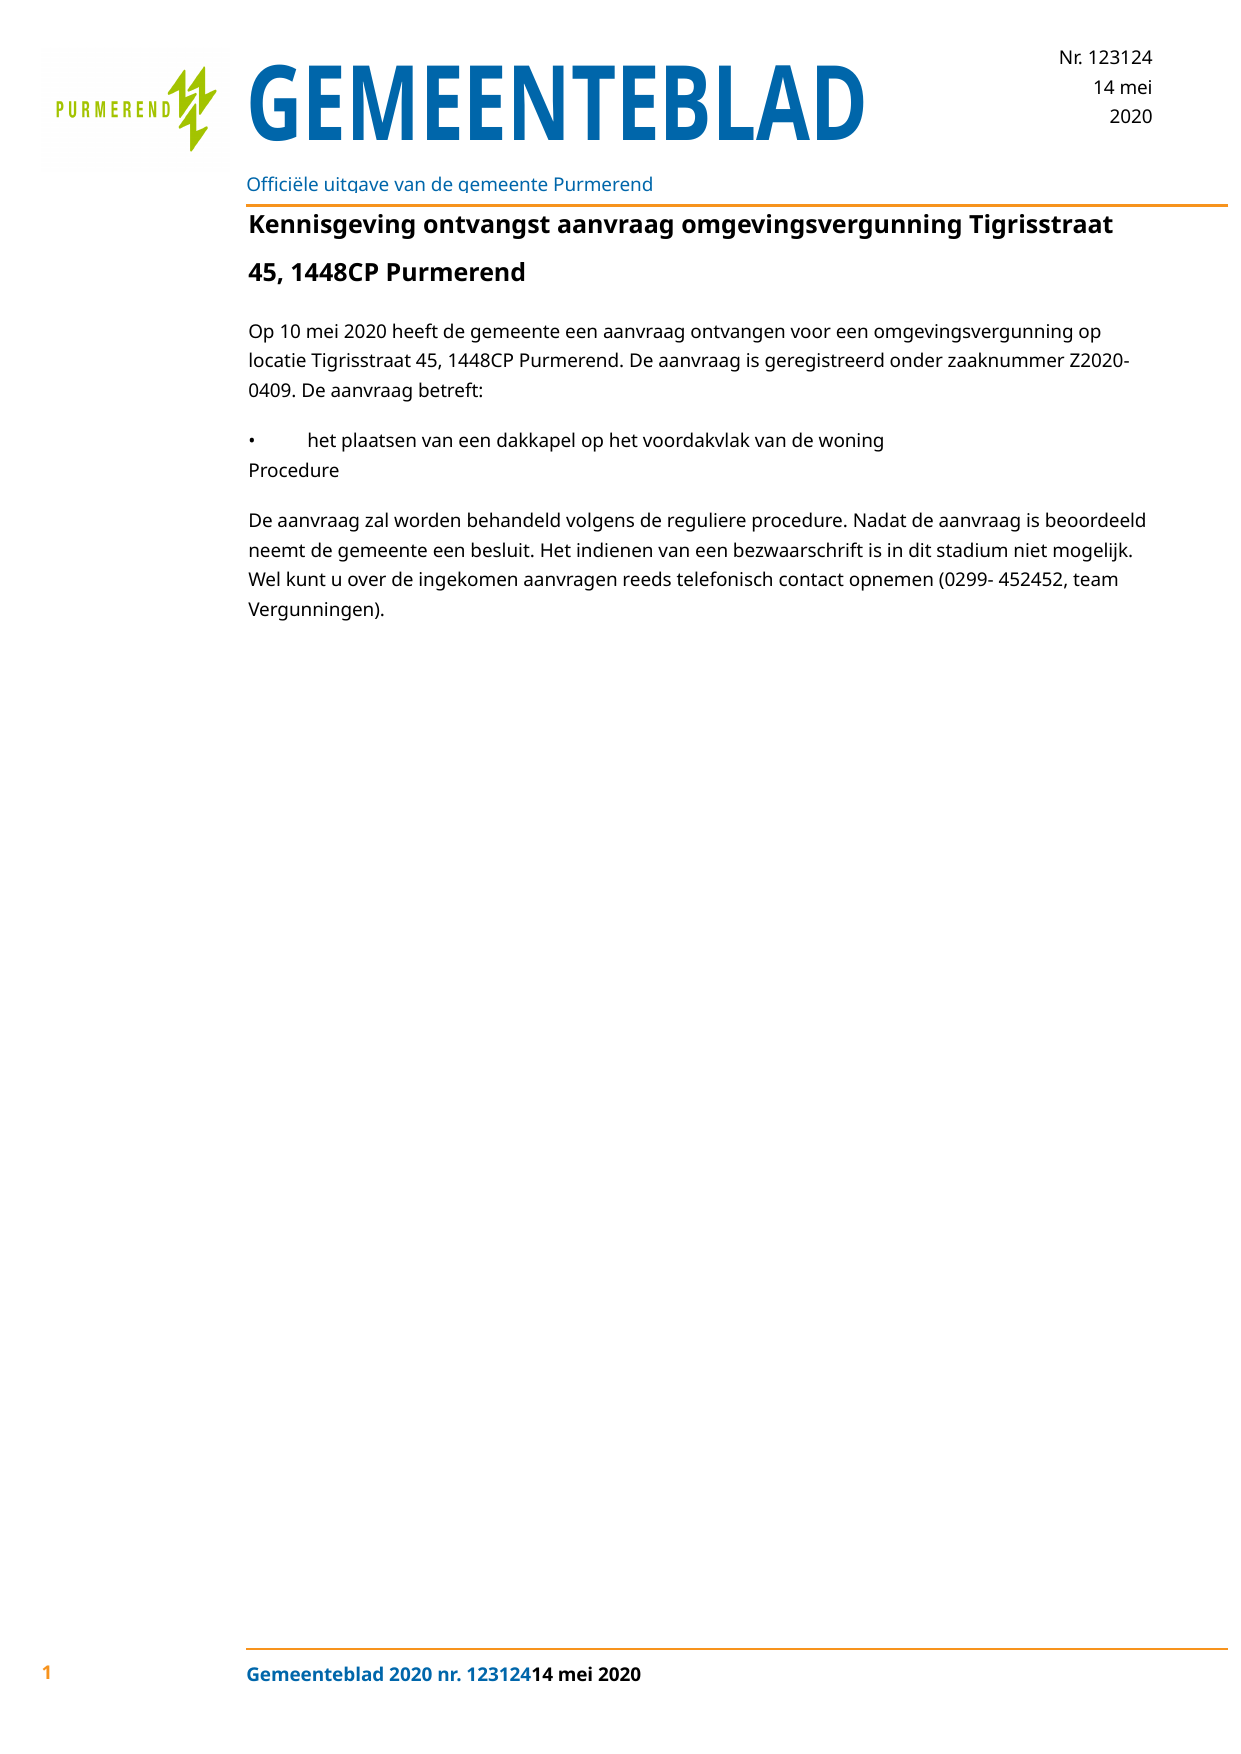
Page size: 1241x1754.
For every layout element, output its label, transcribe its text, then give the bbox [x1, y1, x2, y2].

text De aanvraag zal worden behandeld volgens de reguliere procedure. Nadat de aanvraag is beoordeeld neemt de gemeente een besluit. Het indienen van een bezwaarschrift is in dit stadium niet mogelijk. Wel kunt u over de ingekomen aanvragen reeds telefonisch contact opnemen (0299- 452452, team Vergunningen). [248, 507, 1152, 622]
text Op 10 mei 2020 heeft de gemeente een aanvraag ontvangen voor een omgevingsvergunning op locatie Tigrisstraat 45, 1448CP Purmerend. De aanvraag is geregistreerd onder zaaknummer Z2020-0409. De aanvraag betreft: [248, 318, 1152, 403]
list het plaatsen van een dakkapel op het voordakvlak van de woning [248, 427, 1152, 453]
picture [41, 47, 231, 172]
text Procedure [248, 457, 1152, 483]
text Kennisgeving ontvangst aanvraag omgevingsvergunning Tigrisstraat 45, 1448CP Purmerend [248, 207, 1152, 288]
